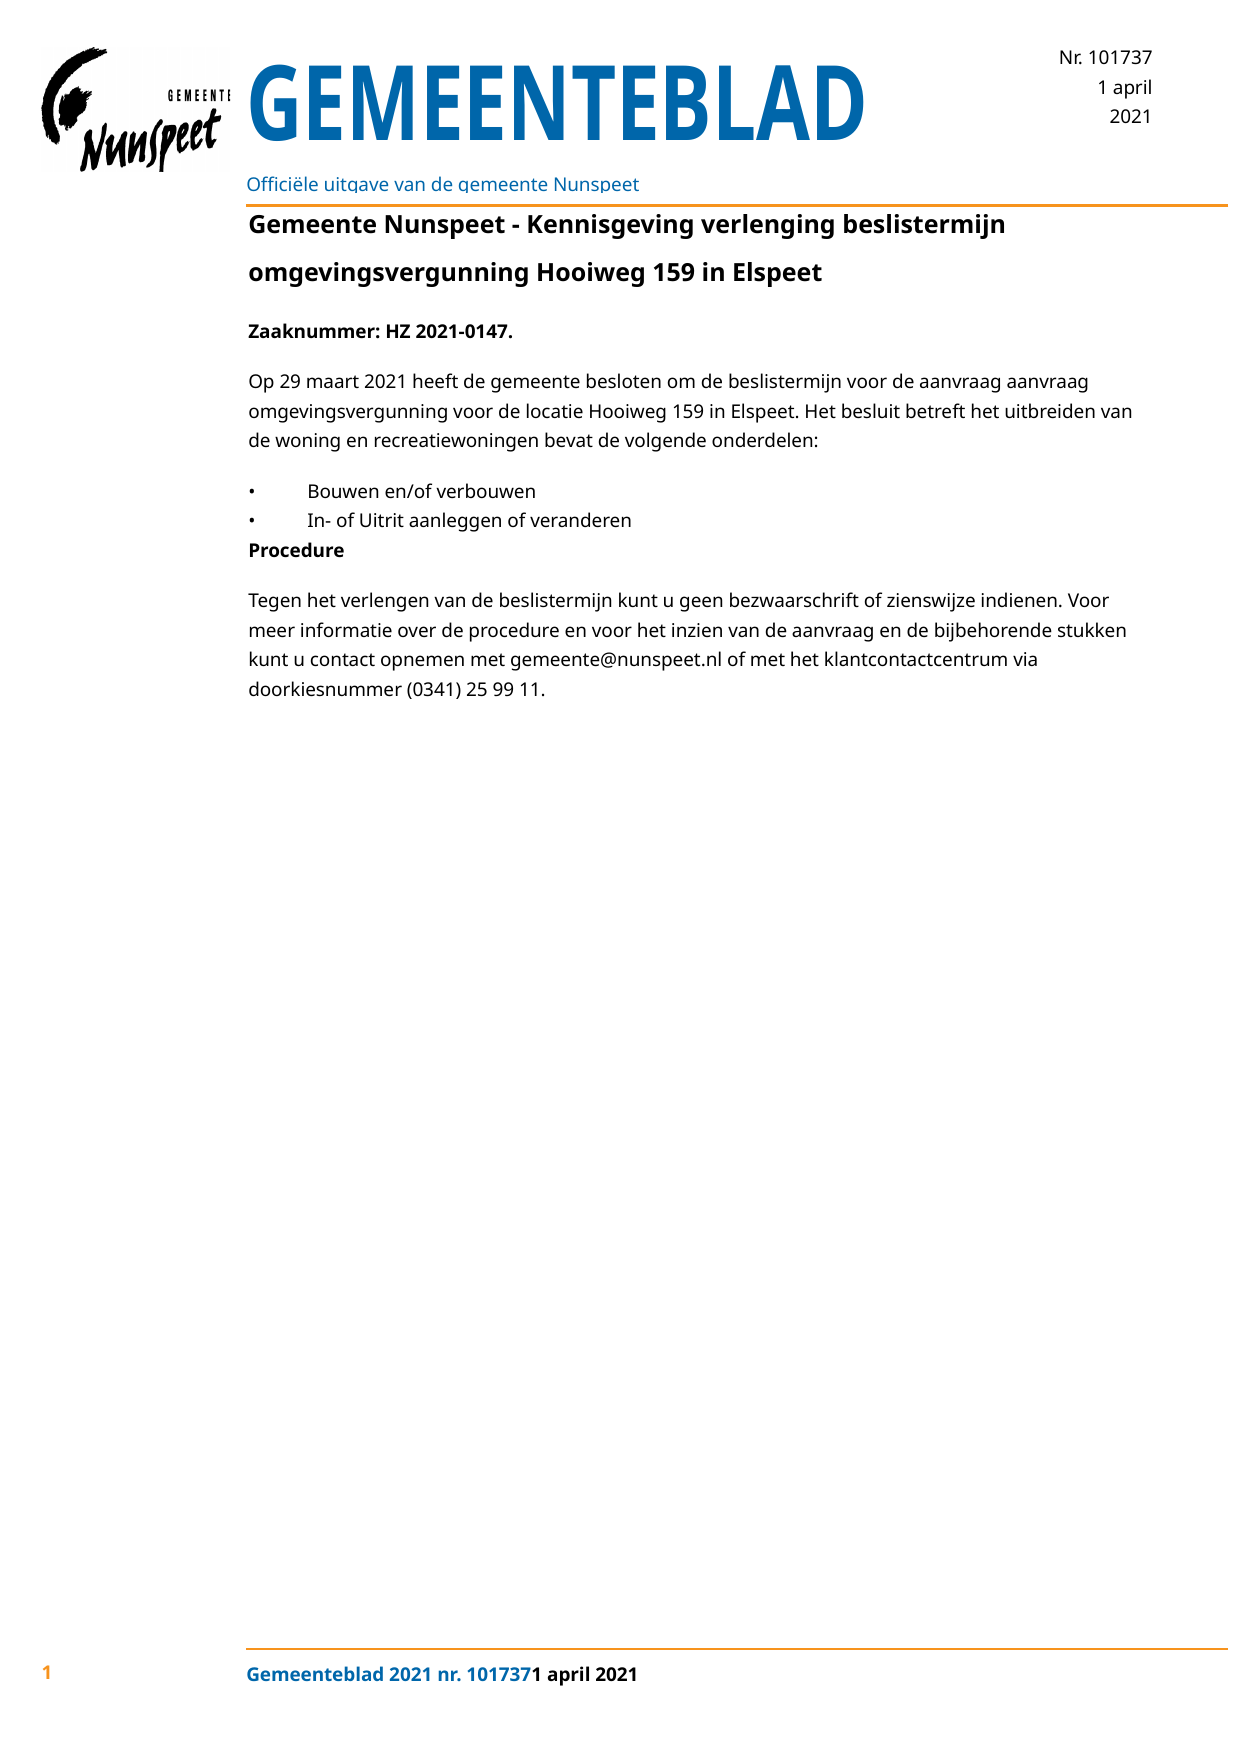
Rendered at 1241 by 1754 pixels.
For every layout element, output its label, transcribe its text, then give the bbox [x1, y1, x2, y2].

text Zaaknummer: HZ 2021-0147. [248, 318, 1152, 344]
text Op 29 maart 2021 heeft de gemeente besloten om de beslistermijn voor de aanvraag aanvraag omgevingsvergunning voor de locatie Hooiweg 159 in Elspeet. Het besluit betreft het uitbreiden van de woning en recreatiewoningen bevat de volgende onderdelen: [248, 368, 1152, 453]
picture [41, 47, 231, 172]
text Tegen het verlengen van de beslistermijn kunt u geen bezwaarschrift of zienswijze indienen. Voor meer informatie over de procedure en voor het inzien van de aanvraag en de bijbehorende stukken kunt u contact opnemen met gemeente@nunspeet.nl of met het klantcontactcentrum via doorkiesnummer (0341) 25 99 11. [248, 587, 1152, 702]
list Bouwen en/of verbouwen [248, 478, 1152, 504]
text Procedure [248, 537, 1152, 563]
text Gemeente Nunspeet - Kennisgeving verlenging beslistermijn omgevingsvergunning Hooiweg 159 in Elspeet [248, 207, 1152, 288]
list In- of Uitrit aanleggen of veranderen [248, 507, 1152, 533]
